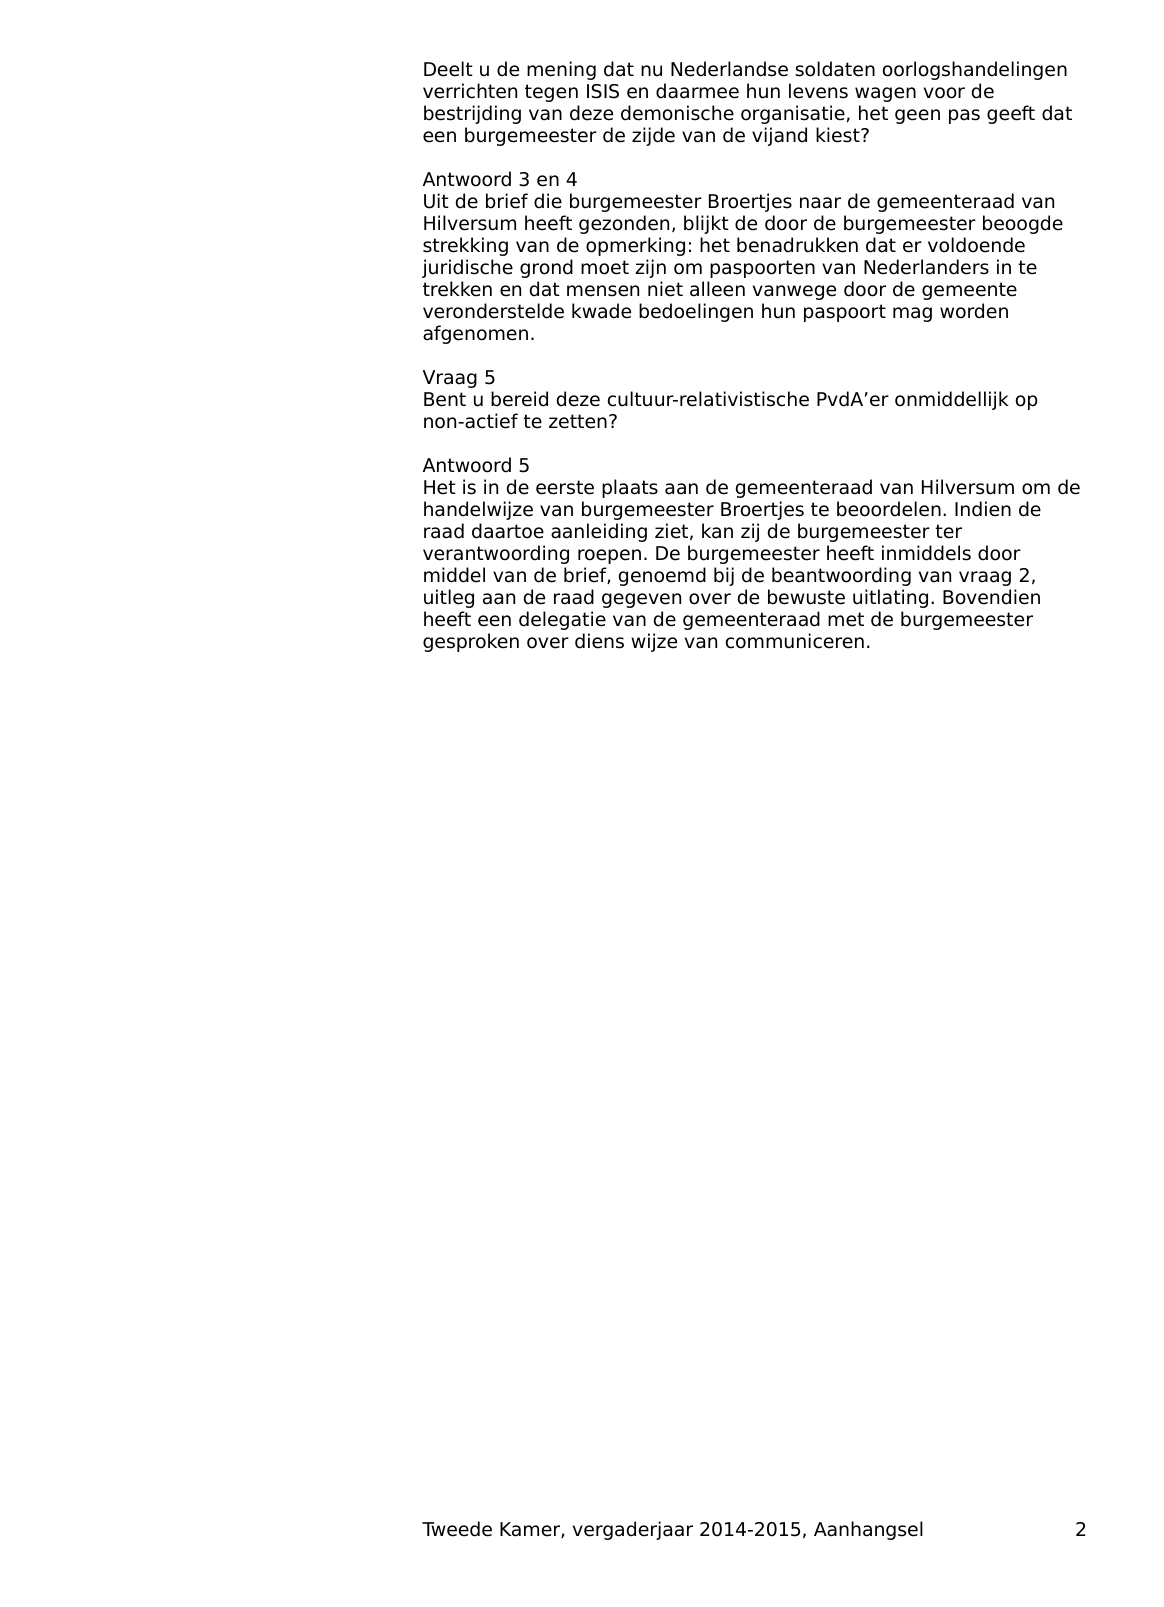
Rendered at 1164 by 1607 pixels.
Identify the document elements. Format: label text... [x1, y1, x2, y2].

text Bent u bereid deze cultuur-relativistische PvdA’er onmiddellijk op non-actief te zetten? [422, 389, 1087, 433]
text Deelt u de mening dat nu Nederlandse soldaten oorlogshandelingen verrichten tegen ISIS en daarmee hun levens wagen voor de bestrijding van deze demonische organisatie, het geen pas geeft dat een burgemeester de zijde van de vijand kiest? [422, 59, 1087, 147]
text Vraag 5 [422, 367, 1087, 389]
text Uit de brief die burgemeester Broertjes naar de gemeenteraad van Hilversum heeft gezonden, blijkt de door de burgemeester beoogde strekking van de opmerking: het benadrukken dat er voldoende juridische grond moet zijn om paspoorten van Nederlanders in te trekken en dat mensen niet alleen vanwege door de gemeente veronderstelde kwade bedoelingen hun paspoort mag worden afgenomen. [422, 191, 1087, 345]
text Antwoord 3 en 4 [422, 169, 1087, 191]
text Het is in de eerste plaats aan de gemeenteraad van Hilversum om de handelwijze van burgemeester Broertjes te beoordelen. Indien de raad daartoe aanleiding ziet, kan zij de burgemeester ter verantwoording roepen. De burgemeester heeft inmiddels door middel van de brief, genoemd bij de beantwoording van vraag 2, uitleg aan de raad gegeven over de bewuste uitlating. Bovendien heeft een delegatie van de gemeenteraad met de burgemeester gesproken over diens wijze van communiceren. [422, 477, 1087, 653]
text Antwoord 5 [422, 455, 1087, 477]
